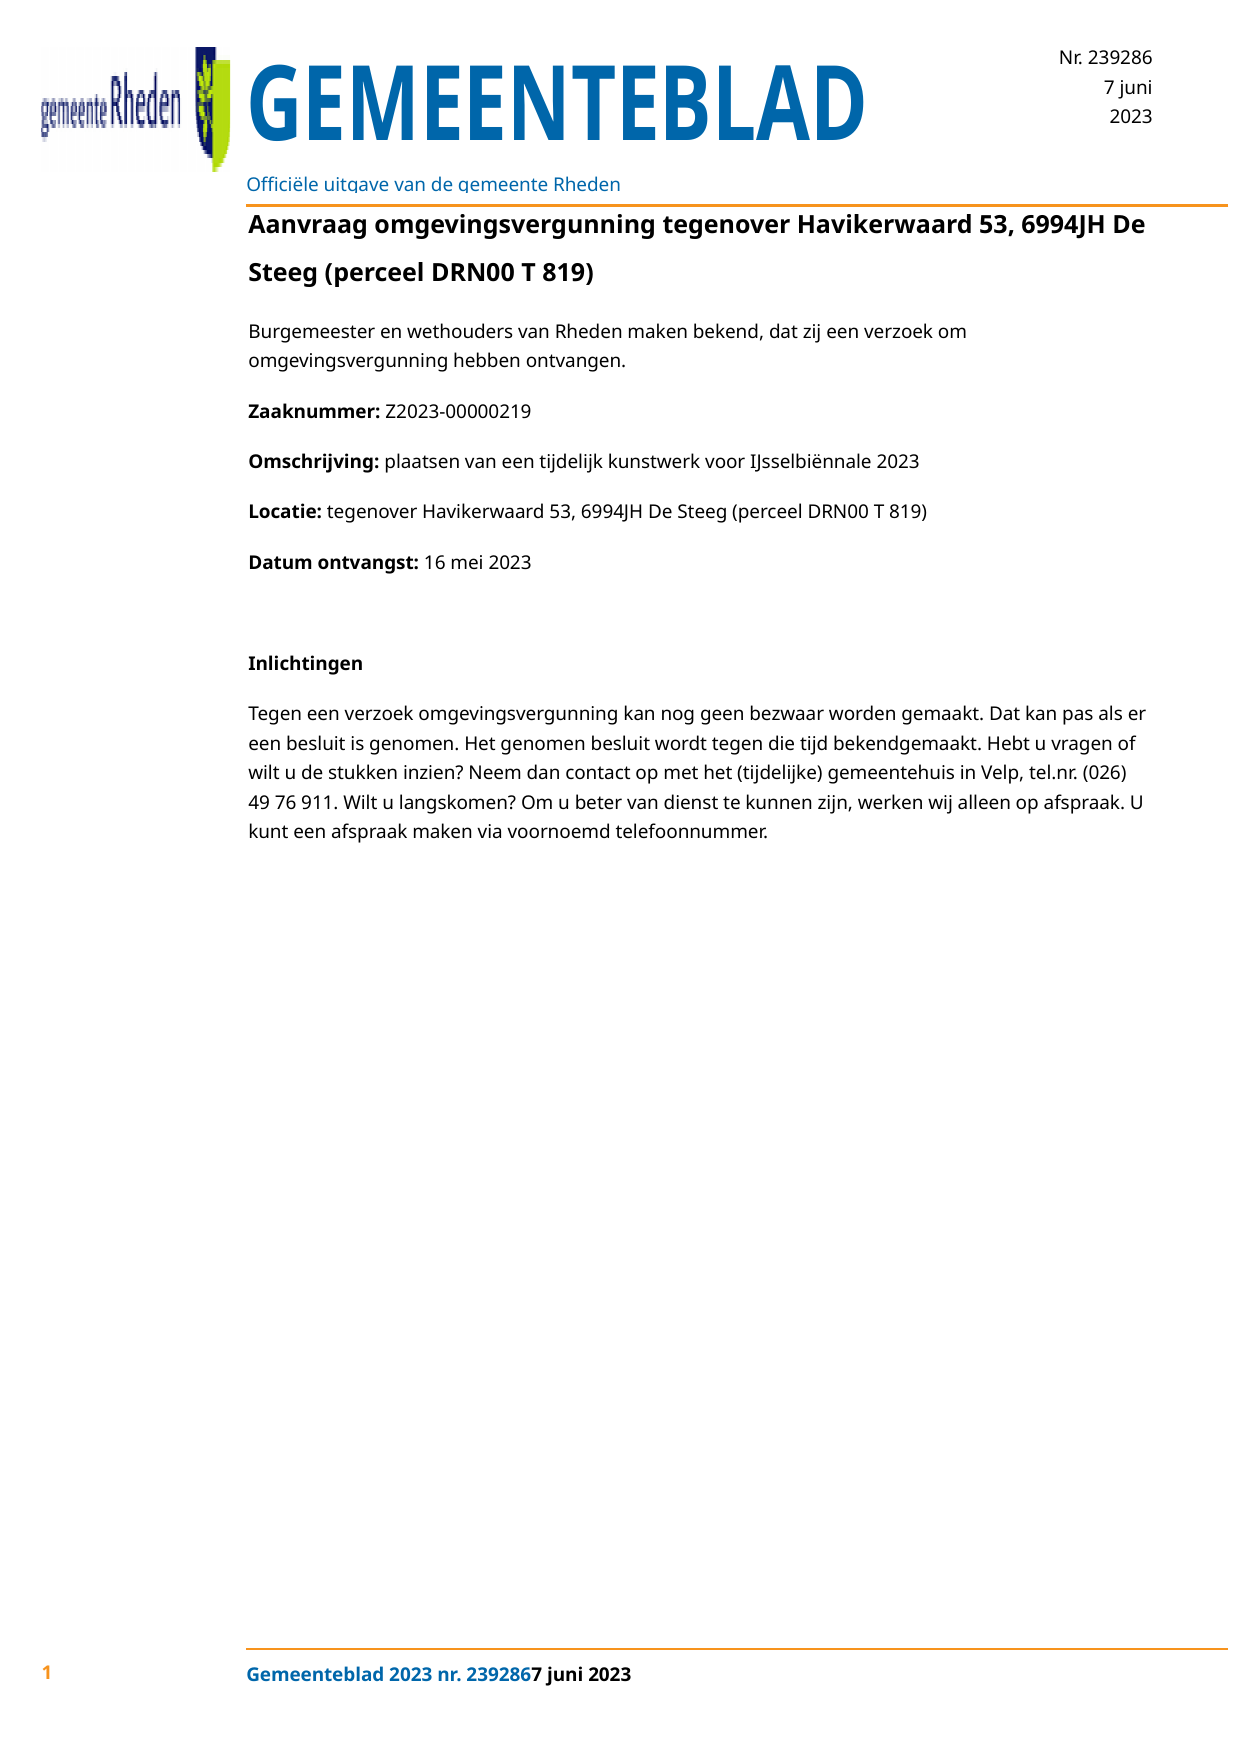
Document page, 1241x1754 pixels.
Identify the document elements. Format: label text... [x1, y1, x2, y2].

text Zaaknummer: Z2023-00000219 [248, 398, 1152, 424]
text Aanvraag omgevingsvergunning tegenover Havikerwaard 53, 6994JH De Steeg (perceel DRN00 T 819) [248, 207, 1152, 288]
text Omschrijving: plaatsen van een tijdelijk kunstwerk voor IJsselbiënnale 2023 [248, 448, 1152, 474]
text Datum ontvangst: 16 mei 2023 [248, 549, 1152, 575]
text Burgemeester en wethouders van Rheden maken bekend, dat zij een verzoek om omgevingsvergunning hebben ontvangen. [248, 318, 1152, 373]
picture [41, 47, 231, 172]
text Tegen een verzoek omgevingsvergunning kan nog geen bezwaar worden gemaakt. Dat kan pas als er een besluit is genomen. Het genomen besluit wordt tegen die tijd bekendgemaakt. Hebt u vragen of wilt u de stukken inzien? Neem dan contact op met het (tijdelijke) gemeentehuis in Velp, tel.nr. (026) 49 76 911. Wilt u langskomen? Om u beter van dienst te kunnen zijn, werken wij alleen op afspraak. U kunt een afspraak maken via voornoemd telefoonnummer. [248, 700, 1152, 844]
text Locatie: tegenover Havikerwaard 53, 6994JH De Steeg (perceel DRN00 T 819) [248, 499, 1152, 524]
text Inlichtingen [248, 650, 1152, 676]
